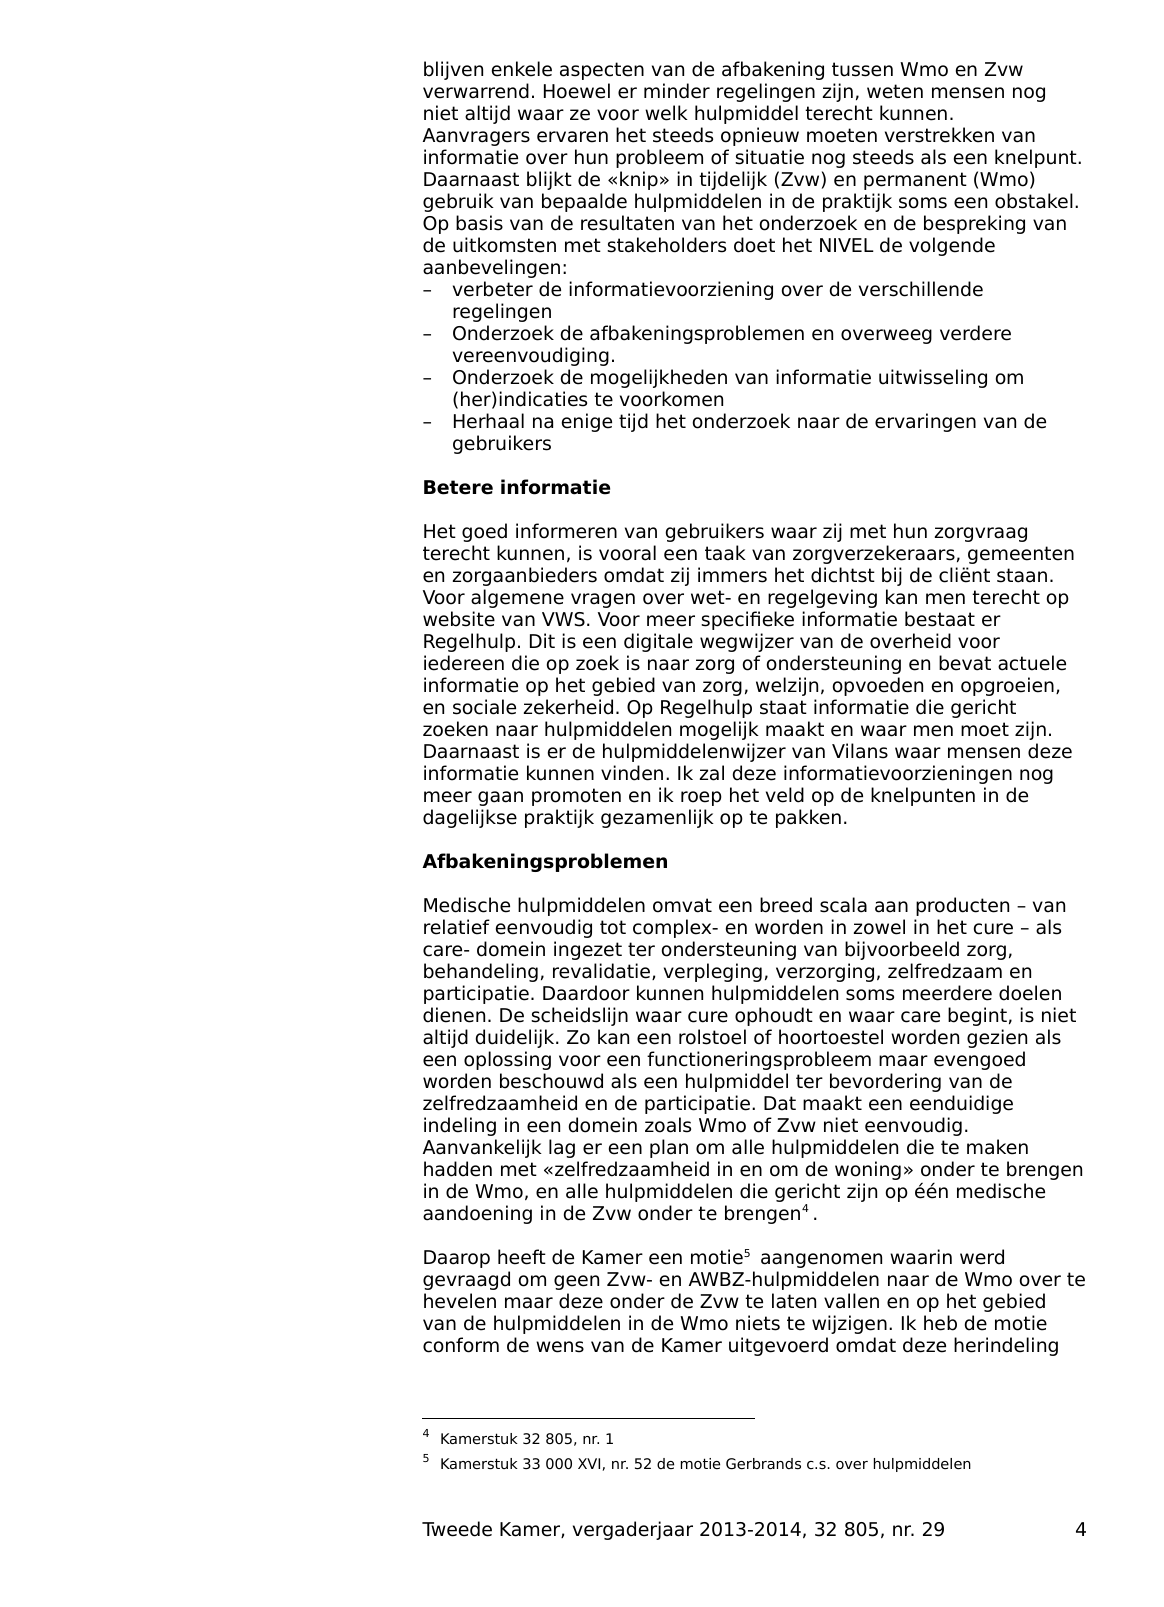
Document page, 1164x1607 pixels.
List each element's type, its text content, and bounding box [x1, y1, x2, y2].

text Daarop heeft de Kamer een motie aangenomen waarin werd gevraagd om geen Zvw- en AWBZ-hulpmiddelen naar de Wmo over te hevelen maar deze onder de Zvw te laten vallen en op het gebied van de hulpmiddelen in de Wmo niets te wijzigen. Ik heb de motie conform de wens van de Kamer uitgevoerd omdat deze herindeling [422, 1247, 1087, 1357]
subtitle Afbakeningsproblemen [422, 851, 1087, 873]
text – verbeter de informatievoorziening over de verschillende regelingen [422, 279, 1087, 323]
text blijven enkele aspecten van de afbakening tussen Wmo en Zvw verwarrend. Hoewel er minder regelingen zijn, weten mensen nog niet altijd waar ze voor welk hulpmiddel terecht kunnen. [422, 59, 1087, 125]
subtitle Betere informatie [422, 477, 1087, 499]
text Aanvragers ervaren het steeds opnieuw moeten verstrekken van informatie over hun probleem of situatie nog steeds als een knelpunt. Daarnaast blijkt de «knip» in tijdelijk (Zvw) en permanent (Wmo) gebruik van bepaalde hulpmiddelen in de praktijk soms een obstakel. Op basis van de resultaten van het onderzoek en de bespreking van de uitkomsten met stakeholders doet het NIVEL de volgende aanbevelingen: [422, 125, 1087, 279]
text – Herhaal na enige tijd het onderzoek naar de ervaringen van de gebruikers [422, 411, 1087, 455]
text Kamerstuk 32 805, nr. 1 [422, 1427, 1087, 1449]
text Kamerstuk 33 000 XVI, nr. 52 de motie Gerbrands c.s. over hulpmiddelen [422, 1452, 1087, 1474]
text – Onderzoek de afbakeningsproblemen en overweeg verdere vereenvoudiging. [422, 323, 1087, 367]
text – Onderzoek de mogelijkheden van informatie uitwisseling om (her)indicaties te voorkomen [422, 367, 1087, 411]
text Het goed informeren van gebruikers waar zij met hun zorgvraag terecht kunnen, is vooral een taak van zorgverzekeraars, gemeenten en zorgaanbieders omdat zij immers het dichtst bij de cliënt staan. Voor algemene vragen over wet- en regelgeving kan men terecht op website van VWS. Voor meer specifieke informatie bestaat er Regelhulp. Dit is een digitale wegwijzer van de overheid voor iedereen die op zoek is naar zorg of ondersteuning en bevat actuele informatie op het gebied van zorg, welzijn, opvoeden en opgroeien, en sociale zekerheid. Op Regelhulp staat informatie die gericht zoeken naar hulpmiddelen mogelijk maakt en waar men moet zijn. Daarnaast is er de hulpmiddelenwijzer van Vilans waar mensen deze informatie kunnen vinden. Ik zal deze informatievoorzieningen nog meer gaan promoten en ik roep het veld op de knelpunten in de dagelijkse praktijk gezamenlijk op te pakken. [422, 521, 1087, 829]
text Medische hulpmiddelen omvat een breed scala aan producten – van relatief eenvoudig tot complex- en worden in zowel in het cure – als care- domein ingezet ter ondersteuning van bijvoorbeeld zorg, behandeling, revalidatie, verpleging, verzorging, zelfredzaam en participatie. Daardoor kunnen hulpmiddelen soms meerdere doelen dienen. De scheidslijn waar cure ophoudt en waar care begint, is niet altijd duidelijk. Zo kan een rolstoel of hoortoestel worden gezien als een oplossing voor een functioneringsprobleem maar evengoed worden beschouwd als een hulpmiddel ter bevordering van de zelfredzaamheid en de participatie. Dat maakt een eenduidige indeling in een domein zoals Wmo of Zvw niet eenvoudig. Aanvankelijk lag er een plan om alle hulpmiddelen die te maken hadden met «zelfredzaamheid in en om de woning» onder te brengen in de Wmo, en alle hulpmiddelen die gericht zijn op één medische aandoening in de Zvw onder te brengen. [422, 895, 1087, 1225]
